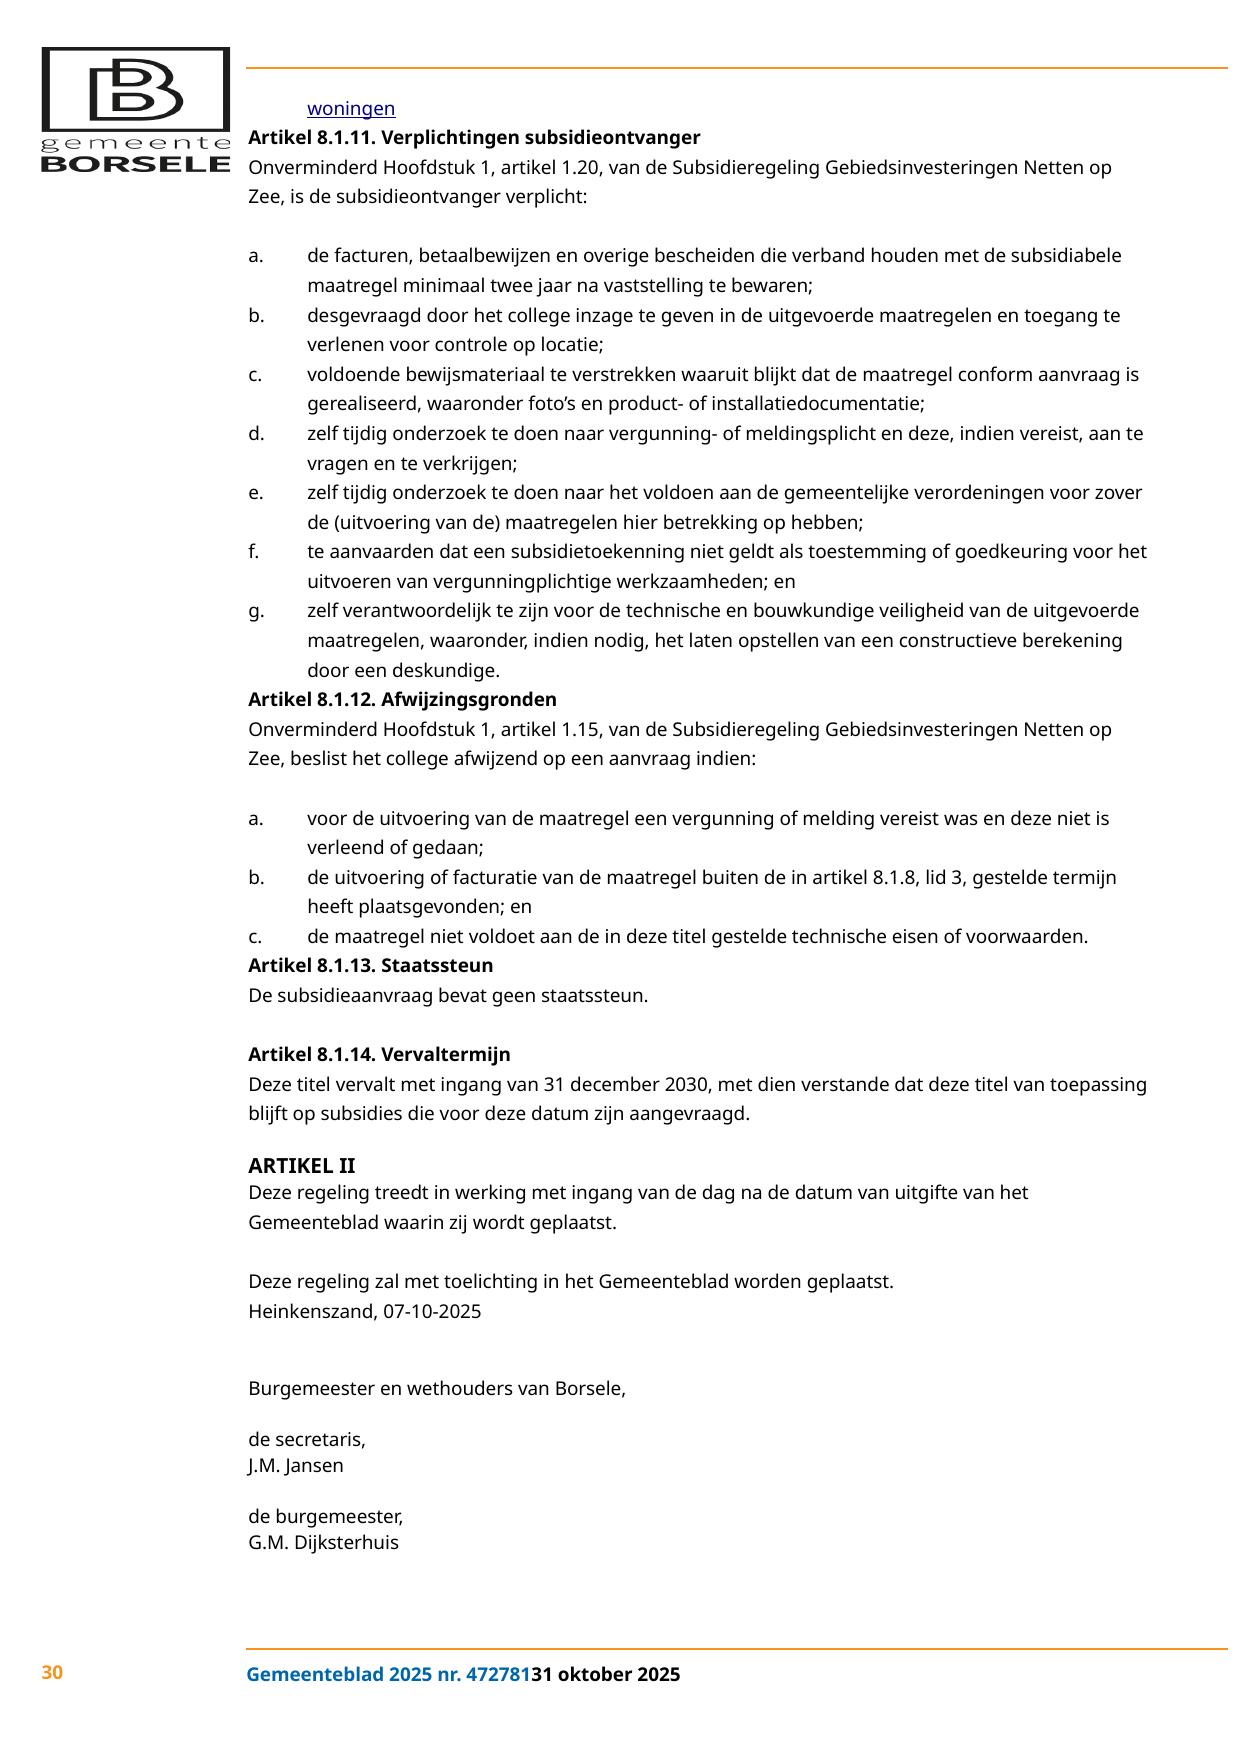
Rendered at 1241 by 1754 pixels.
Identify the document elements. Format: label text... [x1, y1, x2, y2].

list voor de uitvoering van de maatregel een vergunning of melding vereist was en deze niet is verleend of gedaan; [248, 805, 1152, 860]
text Burgemeester en wethouders van Borsele, [248, 1375, 1152, 1401]
text Heinkenszand, 07-10-2025 [248, 1298, 1152, 1323]
text J.M. Jansen [248, 1452, 1152, 1478]
list zelf tijdig onderzoek te doen naar het voldoen aan de gemeentelijke verordeningen voor zover de (uitvoering van de) maatregelen hier betrekking op hebben; [248, 479, 1152, 535]
picture [41, 47, 231, 172]
list zelf verantwoordelijk te zijn voor de technische en bouwkundige veiligheid van de uitgevoerde maatregelen, waaronder, indien nodig, het laten opstellen van een constructieve berekening door een deskundige. [248, 598, 1152, 683]
text Deze regeling treedt in werking met ingang van de dag na de datum van uitgifte van het Gemeenteblad waarin zij wordt geplaatst. [248, 1179, 1152, 1235]
list de uitvoering of facturatie van de maatregel buiten de in artikel 8.1.8, lid 3, gestelde termijn heeft plaatsgevonden; en [248, 864, 1152, 919]
list de facturen, betaalbewijzen en overige bescheiden die verband houden met de subsidiabele maatregel minimaal twee jaar na vaststelling te bewaren; [248, 243, 1152, 298]
text G.M. Dijksterhuis [248, 1529, 1152, 1555]
text Artikel 8.1.11. Verplichtingen subsidieontvanger [248, 124, 1152, 150]
text Onverminderd Hoofdstuk 1, artikel 1.15, van de Subsidieregeling Gebiedsinvesteringen Netten op Zee, beslist het college afwijzend op een aanvraag indien: [248, 716, 1152, 771]
text Deze titel vervalt met ingang van 31 december 2030, met dien verstande dat deze titel van toepassing blijft op subsidies die voor deze datum zijn aangevraagd. [248, 1071, 1152, 1126]
text ARTIKEL II [248, 1151, 1152, 1179]
list zelf tijdig onderzoek te doen naar vergunning- of meldingsplicht en deze, indien vereist, aan te vragen en te verkrijgen; [248, 420, 1152, 476]
text De subsidieaanvraag bevat geen staatssteun. [248, 982, 1152, 1008]
text Artikel 8.1.12. Afwijzingsgronden [248, 686, 1152, 712]
list te aanvaarden dat een subsidietoekenning niet geldt als toestemming of goedkeuring voor het uitvoeren van vergunningplichtige werkzaamheden; en [248, 538, 1152, 594]
text de secretaris, [248, 1426, 1152, 1452]
text Artikel 8.1.14. Vervaltermijn [248, 1041, 1152, 1067]
text de burgemeester, [248, 1504, 1152, 1529]
list woningen [248, 95, 1152, 121]
list desgevraagd door het college inzage te geven in de uitgevoerde maatregelen en toegang te verlenen voor controle op locatie; [248, 302, 1152, 357]
text Onverminderd Hoofdstuk 1, artikel 1.20, van de Subsidieregeling Gebiedsinvesteringen Netten op Zee, is de subsidieontvanger verplicht: [248, 154, 1152, 209]
text Artikel 8.1.13. Staatssteun [248, 953, 1152, 978]
list voldoende bewijsmateriaal te verstrekken waaruit blijkt dat de maatregel conform aanvraag is gerealiseerd, waaronder foto’s en product- of installatiedocumentatie; [248, 361, 1152, 416]
text Deze regeling zal met toelichting in het Gemeenteblad worden geplaatst. [248, 1268, 1152, 1294]
list de maatregel niet voldoet aan de in deze titel gestelde technische eisen of voorwaarden. [248, 923, 1152, 949]
